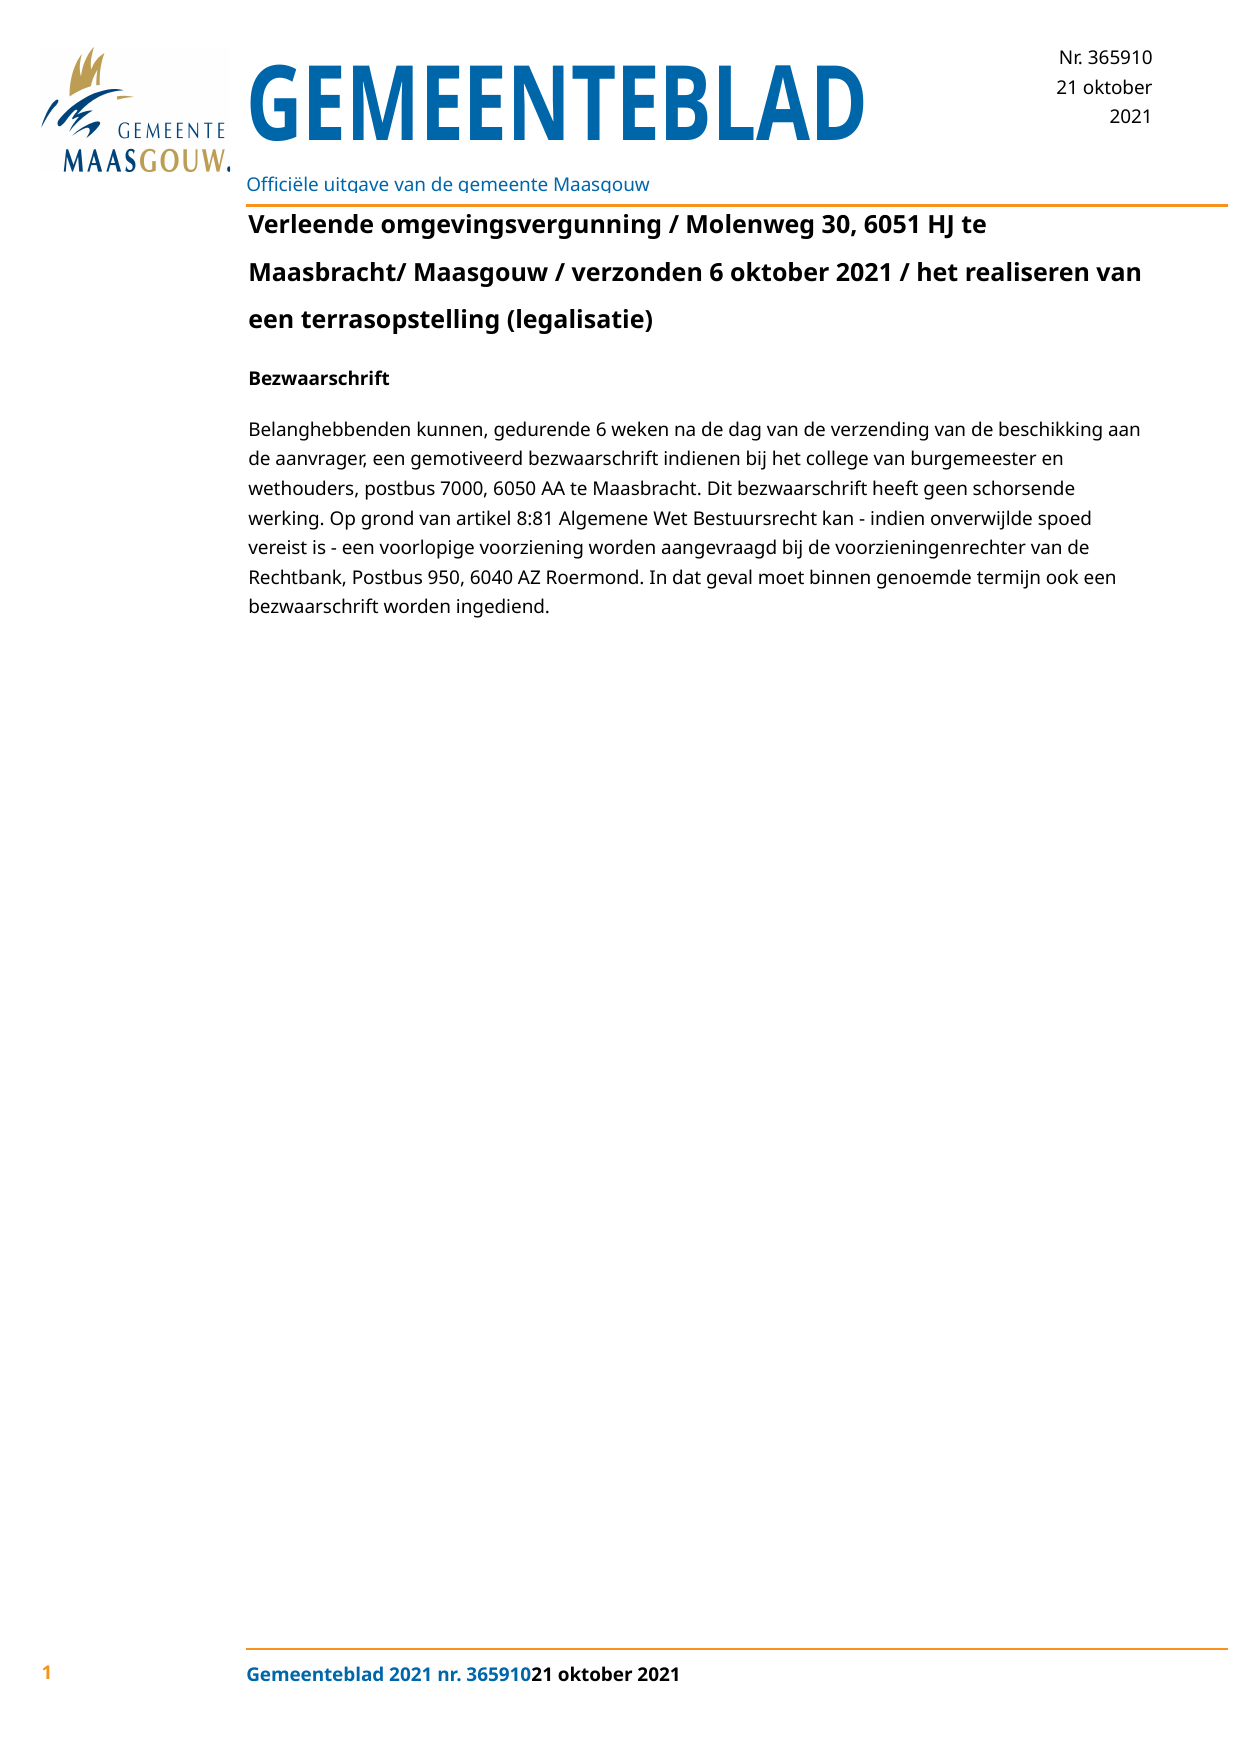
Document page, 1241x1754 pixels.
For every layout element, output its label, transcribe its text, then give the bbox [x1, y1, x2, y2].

text Belanghebbenden kunnen, gedurende 6 weken na de dag van de verzending van de beschikking aan de aanvrager, een gemotiveerd bezwaarschrift indienen bij het college van burgemeester en wethouders, postbus 7000, 6050 AA te Maasbracht. Dit bezwaarschrift heeft geen schorsende werking. Op grond van artikel 8:81 Algemene Wet Bestuursrecht kan - indien onverwijlde spoed vereist is - een voorlopige voorziening worden aangevraagd bij de voorzieningenrechter van de Rechtbank, Postbus 950, 6040 AZ Roermond. In dat geval moet binnen genoemde termijn ook een bezwaarschrift worden ingediend. [248, 416, 1152, 619]
text Verleende omgevingsvergunning / Molenweg 30, 6051 HJ te Maasbracht/ Maasgouw / verzonden 6 oktober 2021 / het realiseren van een terrasopstelling (legalisatie) [248, 207, 1152, 336]
picture [41, 47, 231, 172]
text Bezwaarschrift [248, 366, 1152, 391]
